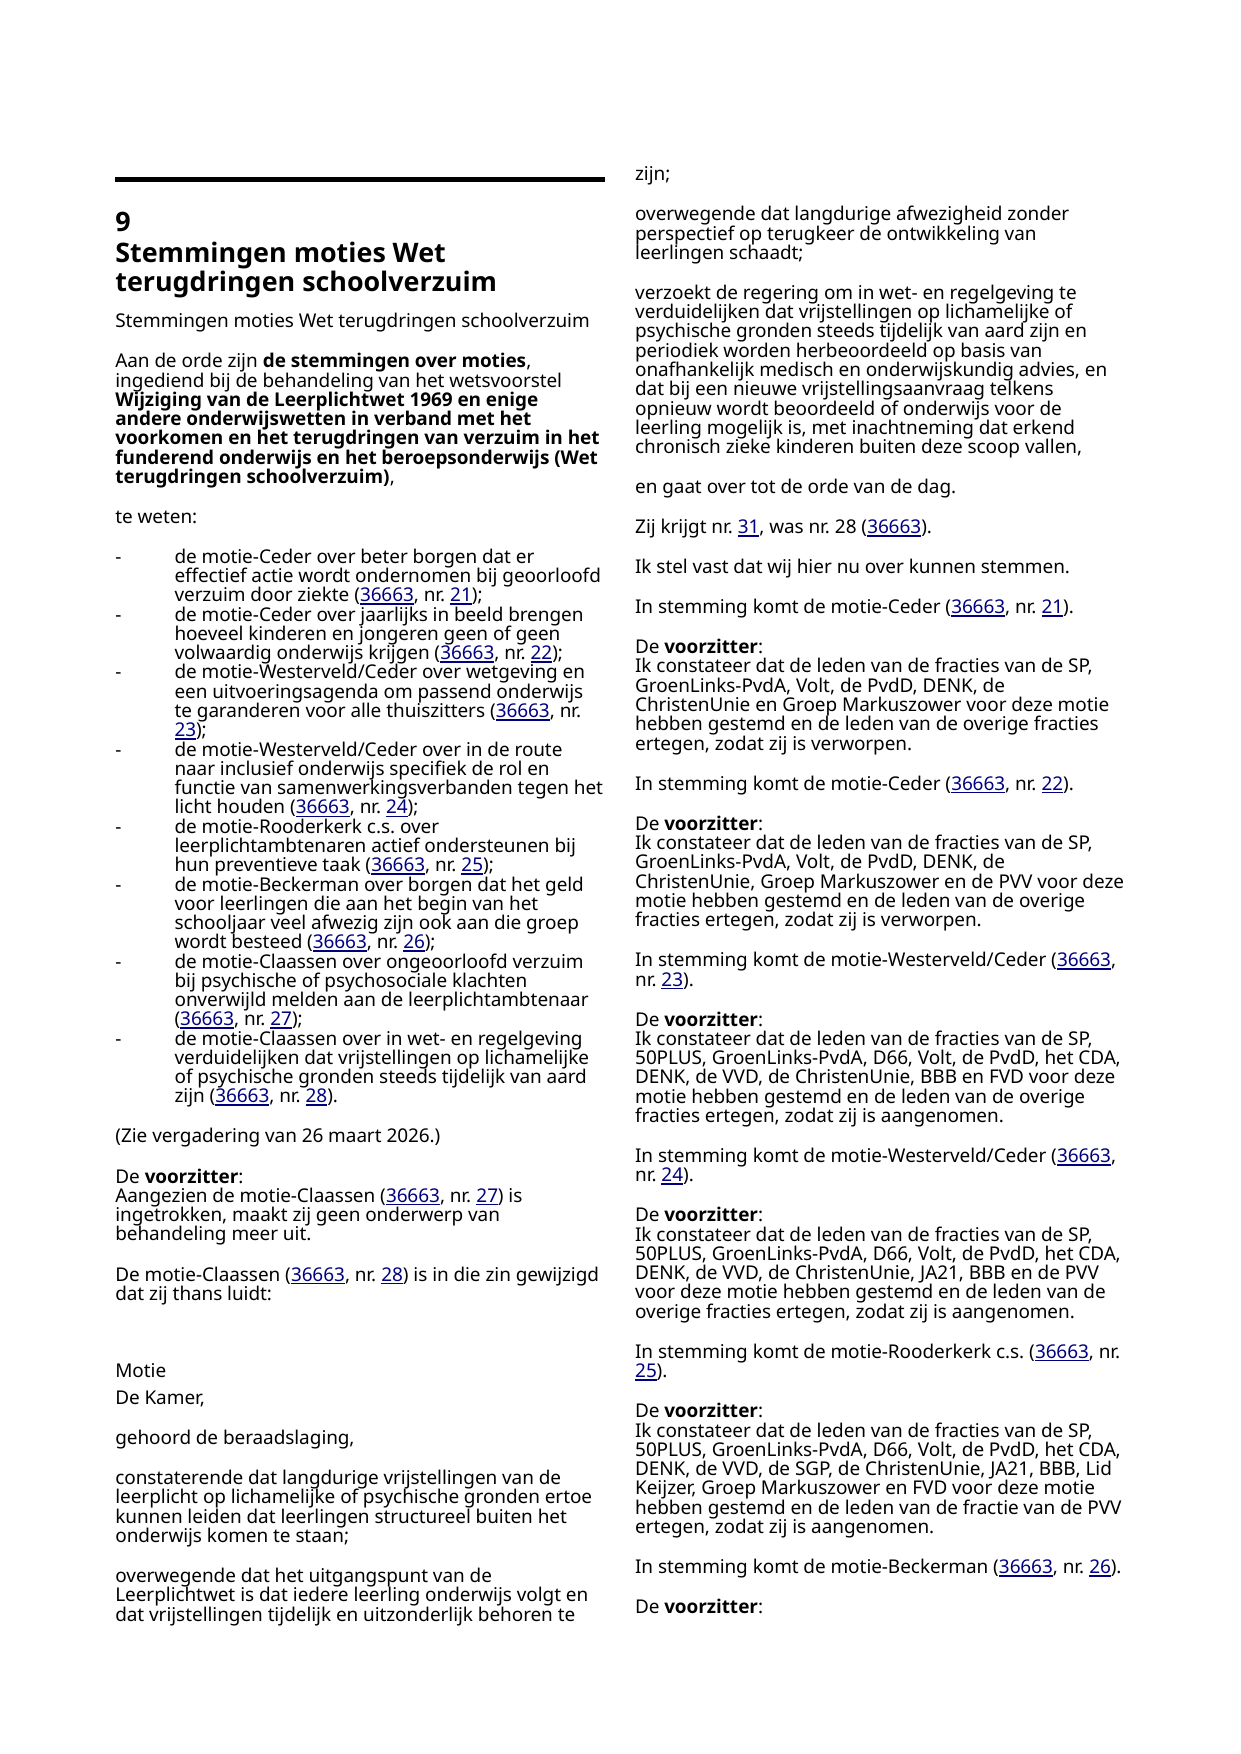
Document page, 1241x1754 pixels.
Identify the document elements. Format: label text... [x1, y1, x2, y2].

list de motie-Claassen over ongeoorloofd verzuim bij psychische of psychosociale klachten onverwijld melden aan de leerplichtambtenaar (36663, nr. 27); [115, 953, 605, 1030]
text Aan de orde zijn de stemmingen over moties, ingediend bij de behandeling van het wetsvoorstel Wijziging van de Leerplichtwet 1969 en enige andere onderwijswetten in verband met het voorkomen en het terugdringen van verzuim in het funderend onderwijs en het beroepsonderwijs (Wet terugdringen schoolverzuim), [115, 352, 605, 487]
text In stemming komt de motie-Ceder (36663, nr. 22). [635, 775, 1125, 794]
text en gaat over tot de orde van de dag. [635, 478, 1125, 497]
list de motie-Ceder over jaarlijks in beeld brengen hoeveel kinderen en jongeren geen of geen volwaardig onderwijs krijgen (36663, nr. 22); [115, 606, 605, 663]
text overwegende dat het uitgangspunt van de Leerplichtwet is dat iedere leerling onderwijs volgt en dat vrijstellingen tijdelijk en uitzonderlijk behoren te [115, 1567, 605, 1625]
text In stemming komt de motie-Westerveld/Ceder (36663, nr. 24). [635, 1147, 1125, 1186]
text overwegende dat langdurige afwezigheid zonder perspectief op terugkeer de ontwikkeling van leerlingen schaadt; [635, 205, 1125, 263]
text verzoekt de regering om in wet- en regelgeving te verduidelijken dat vrijstellingen op lichamelijke of psychische gronden steeds tijdelijk van aard zijn en periodiek worden herbeoordeeld op basis van onafhankelijk medisch en onderwijskundig advies, en dat bij een nieuwe vrijstellingsaanvraag telkens opnieuw wordt beoordeeld of onderwijs voor de leerling mogelijk is, met inachtneming dat erkend chronisch zieke kinderen buiten deze scoop vallen, [635, 284, 1125, 457]
text De voorzitter: [635, 1598, 1125, 1617]
list de motie-Beckerman over borgen dat het geld voor leerlingen die aan het begin van het schooljaar veel afwezig zijn ook aan die groep wordt besteed (36663, nr. 26); [115, 876, 605, 953]
text Stemmingen moties Wet terugdringen schoolverzuim [115, 239, 605, 312]
text De voorzitter: [635, 1206, 1125, 1226]
text De voorzitter: [635, 638, 1125, 657]
list de motie-Westerveld/Ceder over in de route naar inclusief onderwijs specifiek de rol en functie van samenwerkingsverbanden tegen het licht houden (36663, nr. 24); [115, 741, 605, 818]
text Zij krijgt nr. 31, was nr. 28 (36663). [635, 518, 1125, 537]
text De voorzitter: [635, 1011, 1125, 1030]
text te weten: [115, 508, 605, 527]
text gehoord de beraadslaging, [115, 1429, 605, 1448]
text De voorzitter: [635, 1402, 1125, 1422]
list de motie-Westerveld/Ceder over wetgeving en een uitvoeringsagenda om passend onderwijs te garanderen voor alle thuiszitters (36663, nr. 23); [115, 663, 605, 741]
text De voorzitter: [115, 1168, 605, 1187]
text In stemming komt de motie-Rooderkerk c.s. (36663, nr. 25). [635, 1343, 1125, 1381]
list de motie-Ceder over beter borgen dat er effectief actie wordt ondernomen bij geoorloofd verzuim door ziekte (36663, nr. 21); [115, 548, 605, 606]
text Ik stel vast dat wij hier nu over kunnen stemmen. [635, 558, 1125, 577]
text In stemming komt de motie-Ceder (36663, nr. 21). [635, 598, 1125, 617]
text zijn; [635, 165, 1125, 184]
text 9 [115, 203, 605, 239]
text constaterende dat langdurige vrijstellingen van de leerplicht op lichamelijke of psychische gronden ertoe kunnen leiden dat leerlingen structureel buiten het onderwijs komen te staan; [115, 1469, 605, 1546]
list de motie-Claassen over in wet- en regelgeving verduidelijken dat vrijstellingen op lichamelijke of psychische gronden steeds tijdelijk van aard zijn (36663, nr. 28). [115, 1030, 605, 1107]
text Ik constateer dat de leden van de fracties van de SP, GroenLinks-PvdA, Volt, de PvdD, DENK, de ChristenUnie en Groep Markuszower voor deze motie hebben gestemd en de leden van de overige fracties ertegen, zodat zij is verworpen. [635, 657, 1125, 754]
text Motie [115, 1357, 605, 1383]
text De motie-Claassen (36663, nr. 28) is in die zin gewijzigd dat zij thans luidt: [115, 1266, 605, 1304]
text (Zie vergadering van 26 maart 2026.) [115, 1127, 605, 1147]
text Ik constateer dat de leden van de fracties van de SP, 50PLUS, GroenLinks-PvdA, D66, Volt, de PvdD, het CDA, DENK, de VVD, de ChristenUnie, JA21, BBB en de PVV voor deze motie hebben gestemd en de leden van de overige fracties ertegen, zodat zij is aangenomen. [635, 1226, 1125, 1322]
text De voorzitter: [635, 815, 1125, 834]
text Ik constateer dat de leden van de fracties van de SP, 50PLUS, GroenLinks-PvdA, D66, Volt, de PvdD, het CDA, DENK, de VVD, de SGP, de ChristenUnie, JA21, BBB, Lid Keijzer, Groep Markuszower en FVD voor deze motie hebben gestemd en de leden van de fractie van de PVV ertegen, zodat zij is aangenomen. [635, 1422, 1125, 1537]
text Ik constateer dat de leden van de fracties van de SP, 50PLUS, GroenLinks-PvdA, D66, Volt, de PvdD, het CDA, DENK, de VVD, de ChristenUnie, BBB en FVD voor deze motie hebben gestemd en de leden van de overige fracties ertegen, zodat zij is aangenomen. [635, 1030, 1125, 1126]
text Stemmingen moties Wet terugdringen schoolverzuim [115, 312, 605, 332]
text Aangezien de motie-Claassen (36663, nr. 27) is ingetrokken, maakt zij geen onderwerp van behandeling meer uit. [115, 1187, 605, 1245]
text In stemming komt de motie-Beckerman (36663, nr. 26). [635, 1558, 1125, 1577]
text In stemming komt de motie-Westerveld/Ceder (36663, nr. 23). [635, 951, 1125, 990]
list de motie-Rooderkerk c.s. over leerplichtambtenaren actief ondersteunen bij hun preventieve taak (36663, nr. 25); [115, 818, 605, 876]
text De Kamer, [115, 1389, 605, 1408]
text Ik constateer dat de leden van de fracties van de SP, GroenLinks-PvdA, Volt, de PvdD, DENK, de ChristenUnie, Groep Markuszower en de PVV voor deze motie hebben gestemd en de leden van de overige fracties ertegen, zodat zij is verworpen. [635, 834, 1125, 930]
